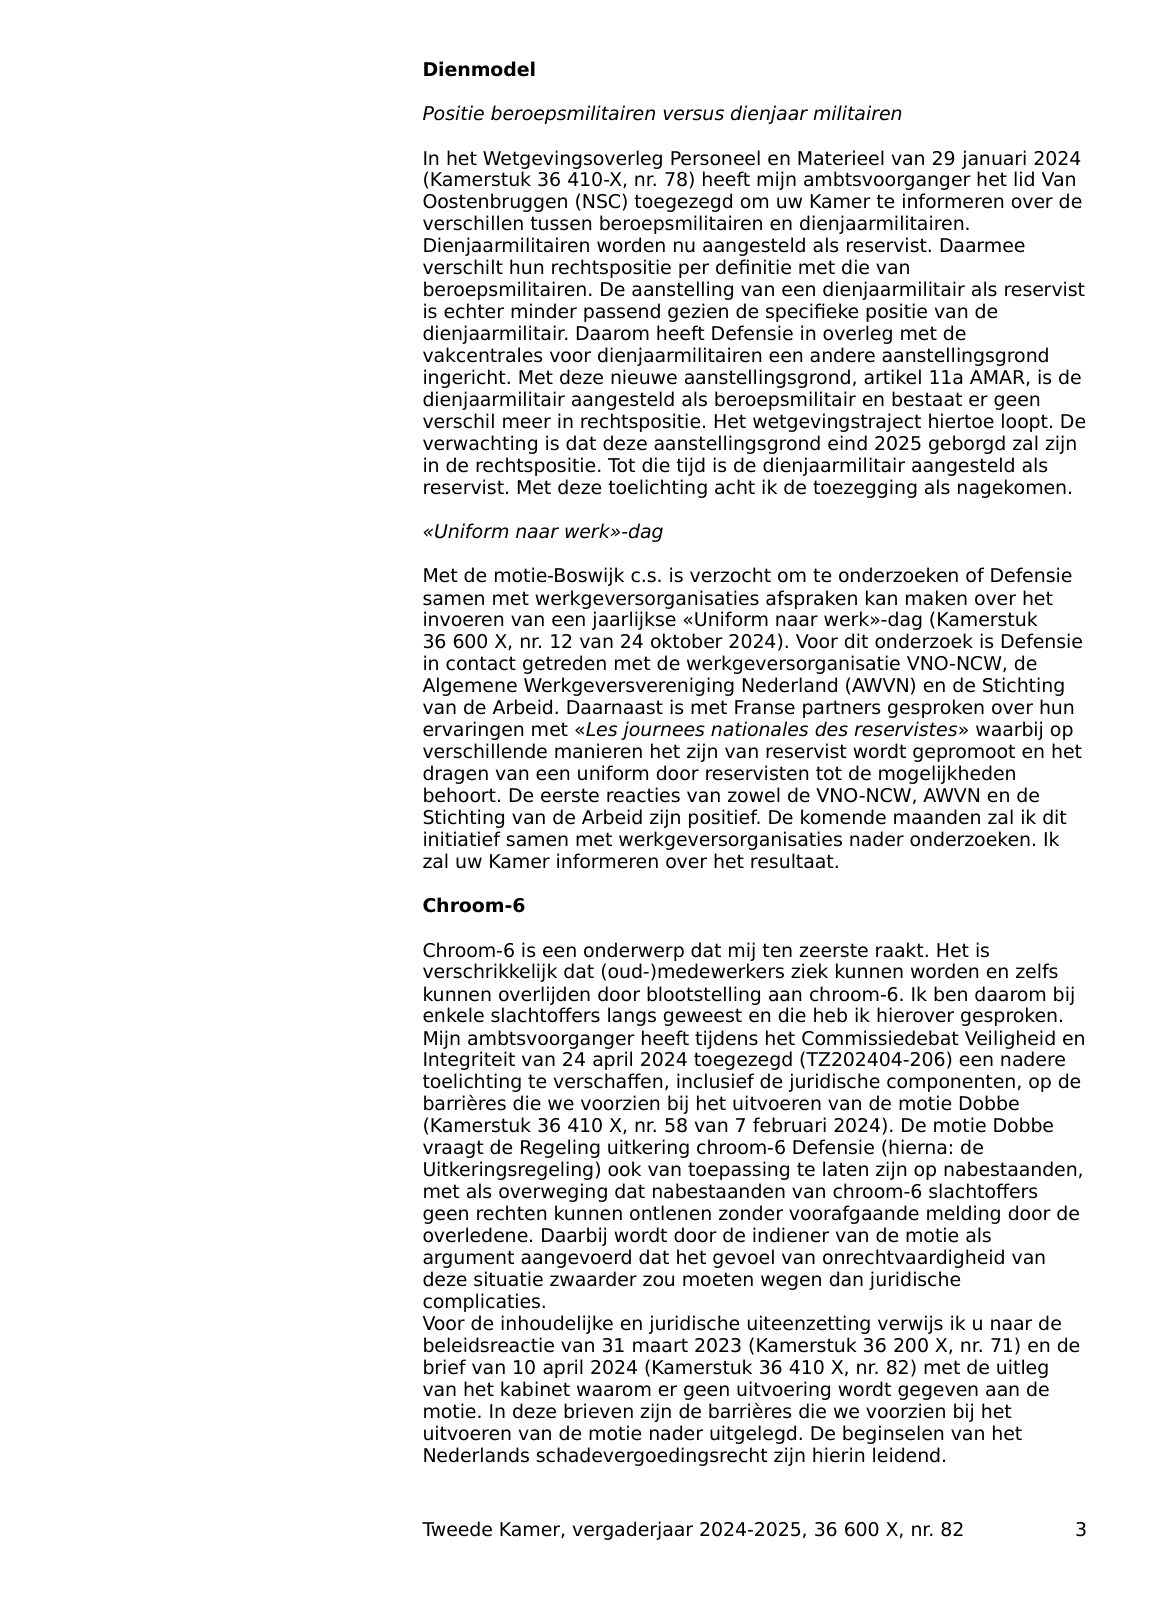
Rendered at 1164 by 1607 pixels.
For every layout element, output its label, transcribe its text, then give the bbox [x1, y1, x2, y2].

text In het Wetgevingsoverleg Personeel en Materieel van 29 januari 2024 (Kamerstuk 36 410-X, nr. 78) heeft mijn ambtsvoorganger het lid Van Oostenbruggen (NSC) toegezegd om uw Kamer te informeren over de verschillen tussen beroepsmilitairen en dienjaarmilitairen. Dienjaarmilitairen worden nu aangesteld als reservist. Daarmee verschilt hun rechtspositie per definitie met die van beroepsmilitairen. De aanstelling van een dienjaarmilitair als reservist is echter minder passend gezien de specifieke positie van de dienjaarmilitair. Daarom heeft Defensie in overleg met de vakcentrales voor dienjaarmilitairen een andere aanstellingsgrond ingericht. Met deze nieuwe aanstellingsgrond, artikel 11a AMAR, is de dienjaarmilitair aangesteld als beroepsmilitair en bestaat er geen verschil meer in rechtspositie. Het wetgevingstraject hiertoe loopt. De verwachting is dat deze aanstellingsgrond eind 2025 geborgd zal zijn in de rechtspositie. Tot die tijd is de dienjaarmilitair aangesteld als reservist. Met deze toelichting acht ik de toezegging als nagekomen. [422, 147, 1087, 499]
subtitle Dienmodel [422, 59, 1087, 81]
subtitle «Uniform naar werk»-dag [422, 521, 1087, 543]
text Chroom-6 is een onderwerp dat mij ten zeerste raakt. Het is verschrikkelijk dat (oud-)medewerkers ziek kunnen worden en zelfs kunnen overlijden door blootstelling aan chroom-6. Ik ben daarom bij enkele slachtoffers langs geweest en die heb ik hierover gesproken. Mijn ambtsvoorganger heeft tijdens het Commissiedebat Veiligheid en Integriteit van 24 april 2024 toegezegd (TZ202404-206) een nadere toelichting te verschaffen, inclusief de juridische componenten, op de barrières die we voorzien bij het uitvoeren van de motie Dobbe (Kamerstuk 36 410 X, nr. 58 van 7 februari 2024). De motie Dobbe vraagt de Regeling uitkering chroom-6 Defensie (hierna: de Uitkeringsregeling) ook van toepassing te laten zijn op nabestaanden, met als overweging dat nabestaanden van chroom-6 slachtoffers geen rechten kunnen ontlenen zonder voorafgaande melding door de overledene. Daarbij wordt door de indiener van de motie als argument aangevoerd dat het gevoel van onrechtvaardigheid van deze situatie zwaarder zou moeten wegen dan juridische complicaties. [422, 939, 1087, 1313]
subtitle Chroom-6 [422, 895, 1087, 917]
text Voor de inhoudelijke en juridische uiteenzetting verwijs ik u naar de beleidsreactie van 31 maart 2023 (Kamerstuk 36 200 X, nr. 71) en de brief van 10 april 2024 (Kamerstuk 36 410 X, nr. 82) met de uitleg van het kabinet waarom er geen uitvoering wordt gegeven aan de motie. In deze brieven zijn de barrières die we voorzien bij het uitvoeren van de motie nader uitgelegd. De beginselen van het Nederlands schadevergoedingsrecht zijn hierin leidend. [422, 1313, 1087, 1467]
text Met de motie-Boswijk c.s. is verzocht om te onderzoeken of Defensie samen met werkgeversorganisaties afspraken kan maken over het invoeren van een jaarlijkse «Uniform naar werk»-dag (Kamerstuk 36 600 X, nr. 12 van 24 oktober 2024). Voor dit onderzoek is Defensie in contact getreden met de werkgeversorganisatie VNO-NCW, de Algemene Werkgeversvereniging Nederland (AWVN) en de Stichting van de Arbeid. Daarnaast is met Franse partners gesproken over hun ervaringen met «Les journees nationales des reservistes» waarbij op verschillende manieren het zijn van reservist wordt gepromoot en het dragen van een uniform door reservisten tot de mogelijkheden behoort. De eerste reacties van zowel de VNO-NCW, AWVN en de Stichting van de Arbeid zijn positief. De komende maanden zal ik dit initiatief samen met werkgeversorganisaties nader onderzoeken. Ik zal uw Kamer informeren over het resultaat. [422, 565, 1087, 873]
subtitle Positie beroepsmilitairen versus dienjaar militairen [422, 103, 1087, 125]
